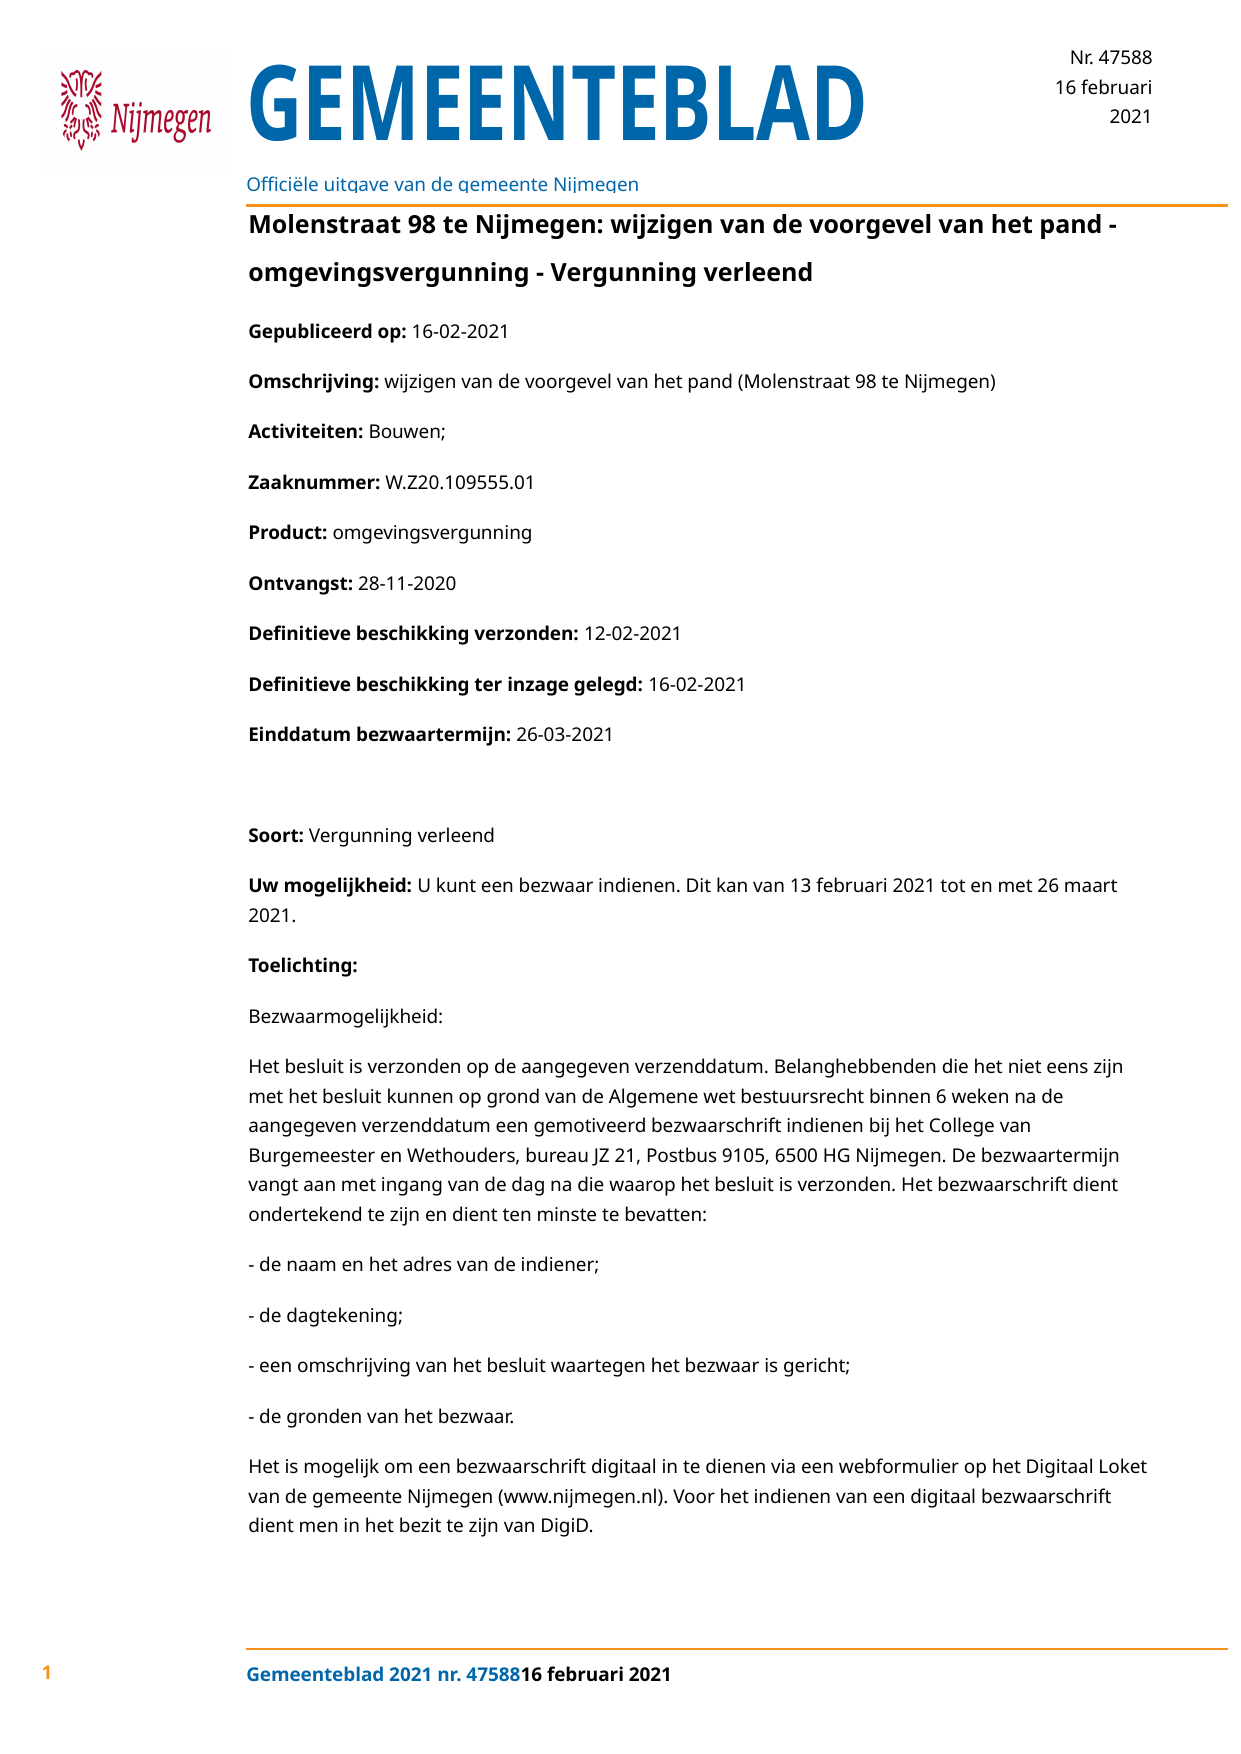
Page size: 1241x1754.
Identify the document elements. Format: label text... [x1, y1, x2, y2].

text Uw mogelijkheid: U kunt een bezwaar indienen. Dit kan van 13 februari 2021 tot en met 26 maart 2021. [248, 872, 1152, 928]
text - de dagtekening; [248, 1302, 1152, 1328]
text Molenstraat 98 te Nijmegen: wijzigen van de voorgevel van het pand - omgevingsvergunning - Vergunning verleend [248, 207, 1152, 288]
picture [41, 47, 231, 172]
text Ontvangst: 28-11-2020 [248, 570, 1152, 596]
text Het is mogelijk om een bezwaarschrift digitaal in te dienen via een webformulier op het Digitaal Loket van de gemeente Nijmegen (www.nijmegen.nl). Voor het indienen van een digitaal bezwaarschrift dient men in het bezit te zijn van DigiD. [248, 1453, 1152, 1538]
text Het besluit is verzonden op de aangegeven verzenddatum. Belanghebbenden die het niet eens zijn met het besluit kunnen op grond van de Algemene wet bestuursrecht binnen 6 weken na de aangegeven verzenddatum een gemotiveerd bezwaarschrift indienen bij het College van Burgemeester en Wethouders, bureau JZ 21, Postbus 9105, 6500 HG Nijmegen. De bezwaartermijn vangt aan met ingang van de dag na die waarop het besluit is verzonden. Het bezwaarschrift dient ondertekend te zijn en dient ten minste te bevatten: [248, 1053, 1152, 1227]
text Zaaknummer: W.Z20.109555.01 [248, 469, 1152, 495]
text Gepubliceerd op: 16-02-2021 [248, 318, 1152, 344]
text Omschrijving: wijzigen van de voorgevel van het pand (Molenstraat 98 te Nijmegen) [248, 368, 1152, 394]
text - een omschrijving van het besluit waartegen het bezwaar is gericht; [248, 1352, 1152, 1378]
text - de naam en het adres van de indiener; [248, 1252, 1152, 1277]
text Definitieve beschikking ter inzage gelegd: 16-02-2021 [248, 671, 1152, 697]
text - de gronden van het bezwaar. [248, 1403, 1152, 1429]
text Toelichting: [248, 952, 1152, 978]
text Soort: Vergunning verleend [248, 822, 1152, 848]
text Bezwaarmogelijkheid: [248, 1003, 1152, 1029]
text Einddatum bezwaartermijn: 26-03-2021 [248, 721, 1152, 747]
text Product: omgevingsvergunning [248, 519, 1152, 545]
text Definitieve beschikking verzonden: 12-02-2021 [248, 620, 1152, 646]
text Activiteiten: Bouwen; [248, 419, 1152, 444]
